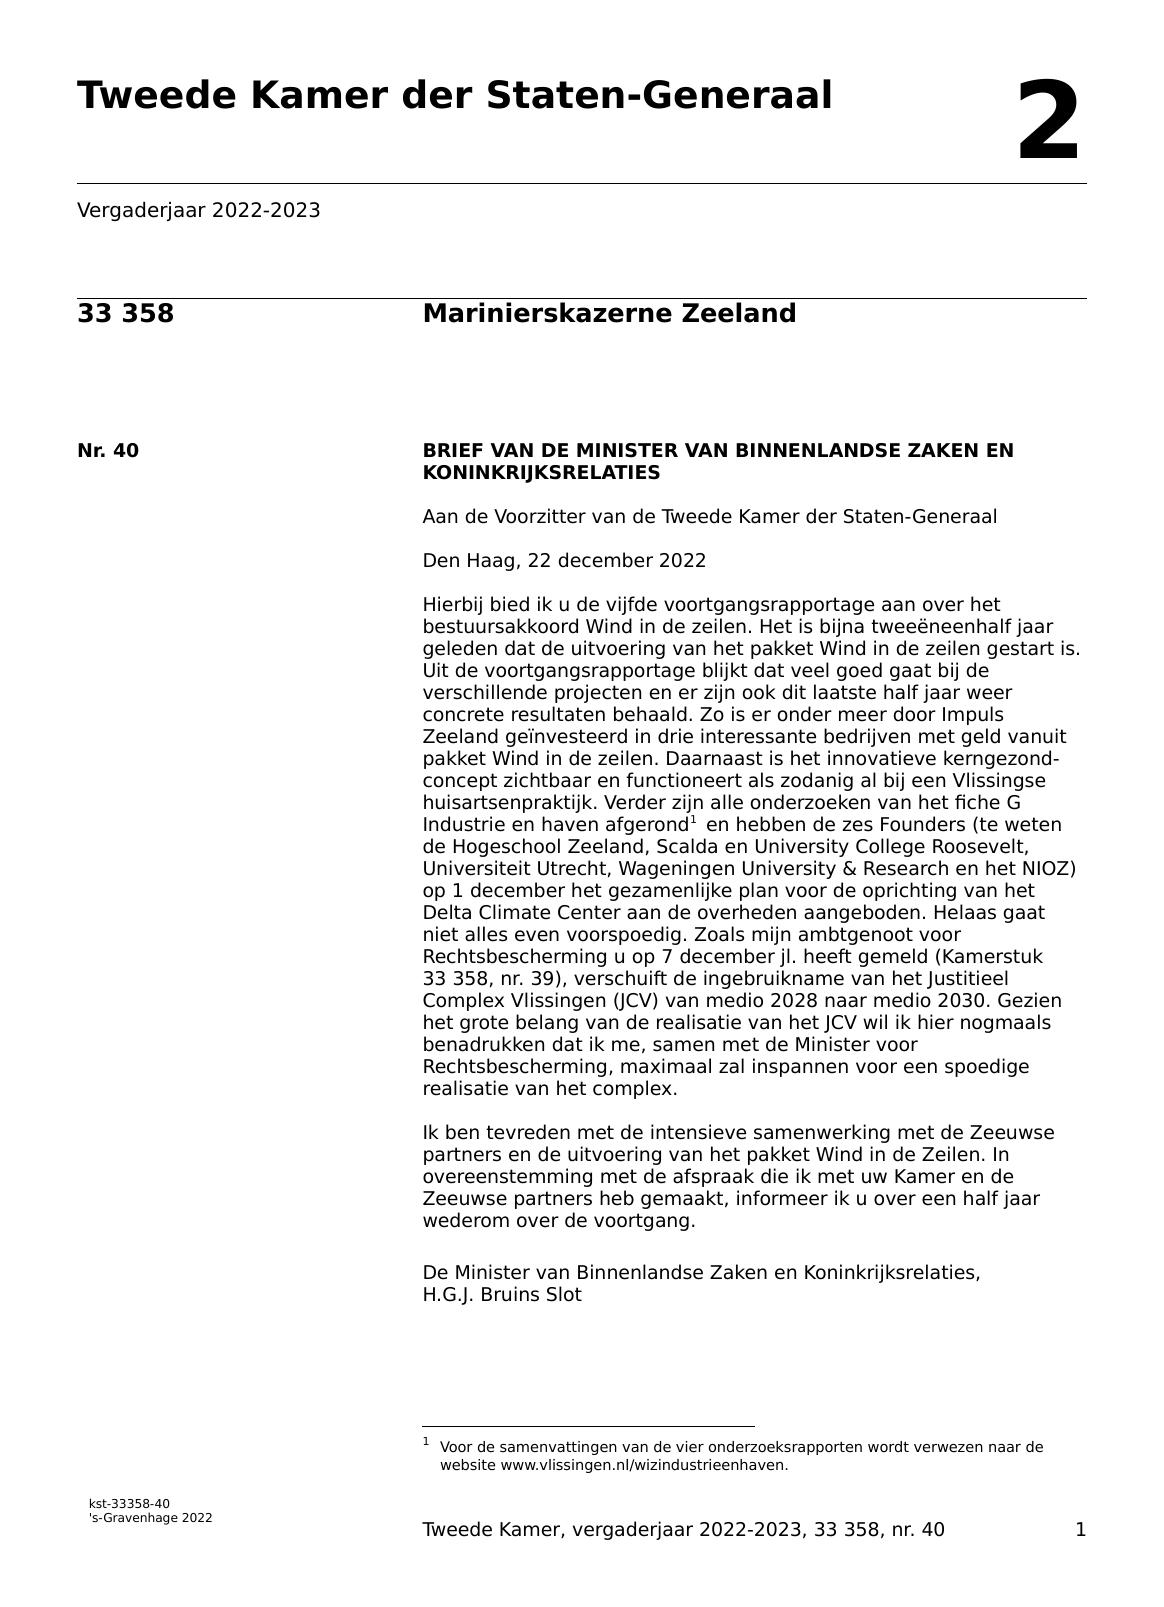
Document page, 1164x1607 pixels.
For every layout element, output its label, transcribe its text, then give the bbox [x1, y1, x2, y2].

table_header Tweede Kamer der Staten-Generaal [77, 59, 886, 183]
text De Minister van Binnenlandse Zaken en Koninkrijksrelaties, H.G.J. Bruins Slot [422, 1262, 1087, 1306]
table_cell Vergaderjaar 2022-2023 [77, 184, 1087, 298]
text Den Haag, 22 december 2022 [422, 550, 1087, 572]
subtitle Nr. 40 BRIEF VAN DE MINISTER VAN BINNENLANDSE ZAKEN EN KONINKRIJKSRELATIES [77, 440, 1087, 484]
subtitle 33 358 Marinierskazerne Zeeland [77, 299, 1087, 329]
text kst-33358-40 [88, 1497, 323, 1511]
table_header 2 [886, 59, 1087, 183]
text Voor de samenvattingen van de vier onderzoeksrapporten wordt verwezen naar de website www.vlissingen.nl/wizindustrieenhaven. [422, 1435, 1087, 1474]
text Hierbij bied ik u de vijfde voortgangsrapportage aan over het bestuursakkoord Wind in de zeilen. Het is bijna tweeëneenhalf jaar geleden dat de uitvoering van het pakket Wind in de zeilen gestart is. Uit de voortgangsrapportage blijkt dat veel goed gaat bij de verschillende projecten en er zijn ook dit laatste half jaar weer concrete resultaten behaald. Zo is er onder meer door Impuls Zeeland geïnvesteerd in drie interessante bedrijven met geld vanuit pakket Wind in de zeilen. Daarnaast is het innovatieve kerngezond-concept zichtbaar en functioneert als zodanig al bij een Vlissingse huisartsenpraktijk. Verder zijn alle onderzoeken van het fiche G Industrie en haven afgerond en hebben de zes Founders (te weten de Hogeschool Zeeland, Scalda en University College Roosevelt, Universiteit Utrecht, Wageningen University & Research en het NIOZ) op 1 december het gezamenlijke plan voor de oprichting van het Delta Climate Center aan de overheden aangeboden. Helaas gaat niet alles even voorspoedig. Zoals mijn ambtgenoot voor Rechtsbescherming u op 7 december jl. heeft gemeld (Kamerstuk 33 358, nr. 39), verschuift de ingebruikname van het Justitieel Complex Vlissingen (JCV) van medio 2028 naar medio 2030. Gezien het grote belang van de realisatie van het JCV wil ik hier nogmaals benadrukken dat ik me, samen met de Minister voor Rechtsbescherming, maximaal zal inspannen voor een spoedige realisatie van het complex. [422, 594, 1087, 1100]
text Ik ben tevreden met de intensieve samenwerking met de Zeeuwse partners en de uitvoering van het pakket Wind in de Zeilen. In overeenstemming met de afspraak die ik met uw Kamer en de Zeeuwse partners heb gemaakt, informeer ik u over een half jaar wederom over de voortgang. [422, 1122, 1087, 1232]
text Aan de Voorzitter van de Tweede Kamer der Staten-Generaal [422, 506, 1087, 528]
text 's-Gravenhage 2022 [88, 1511, 323, 1525]
